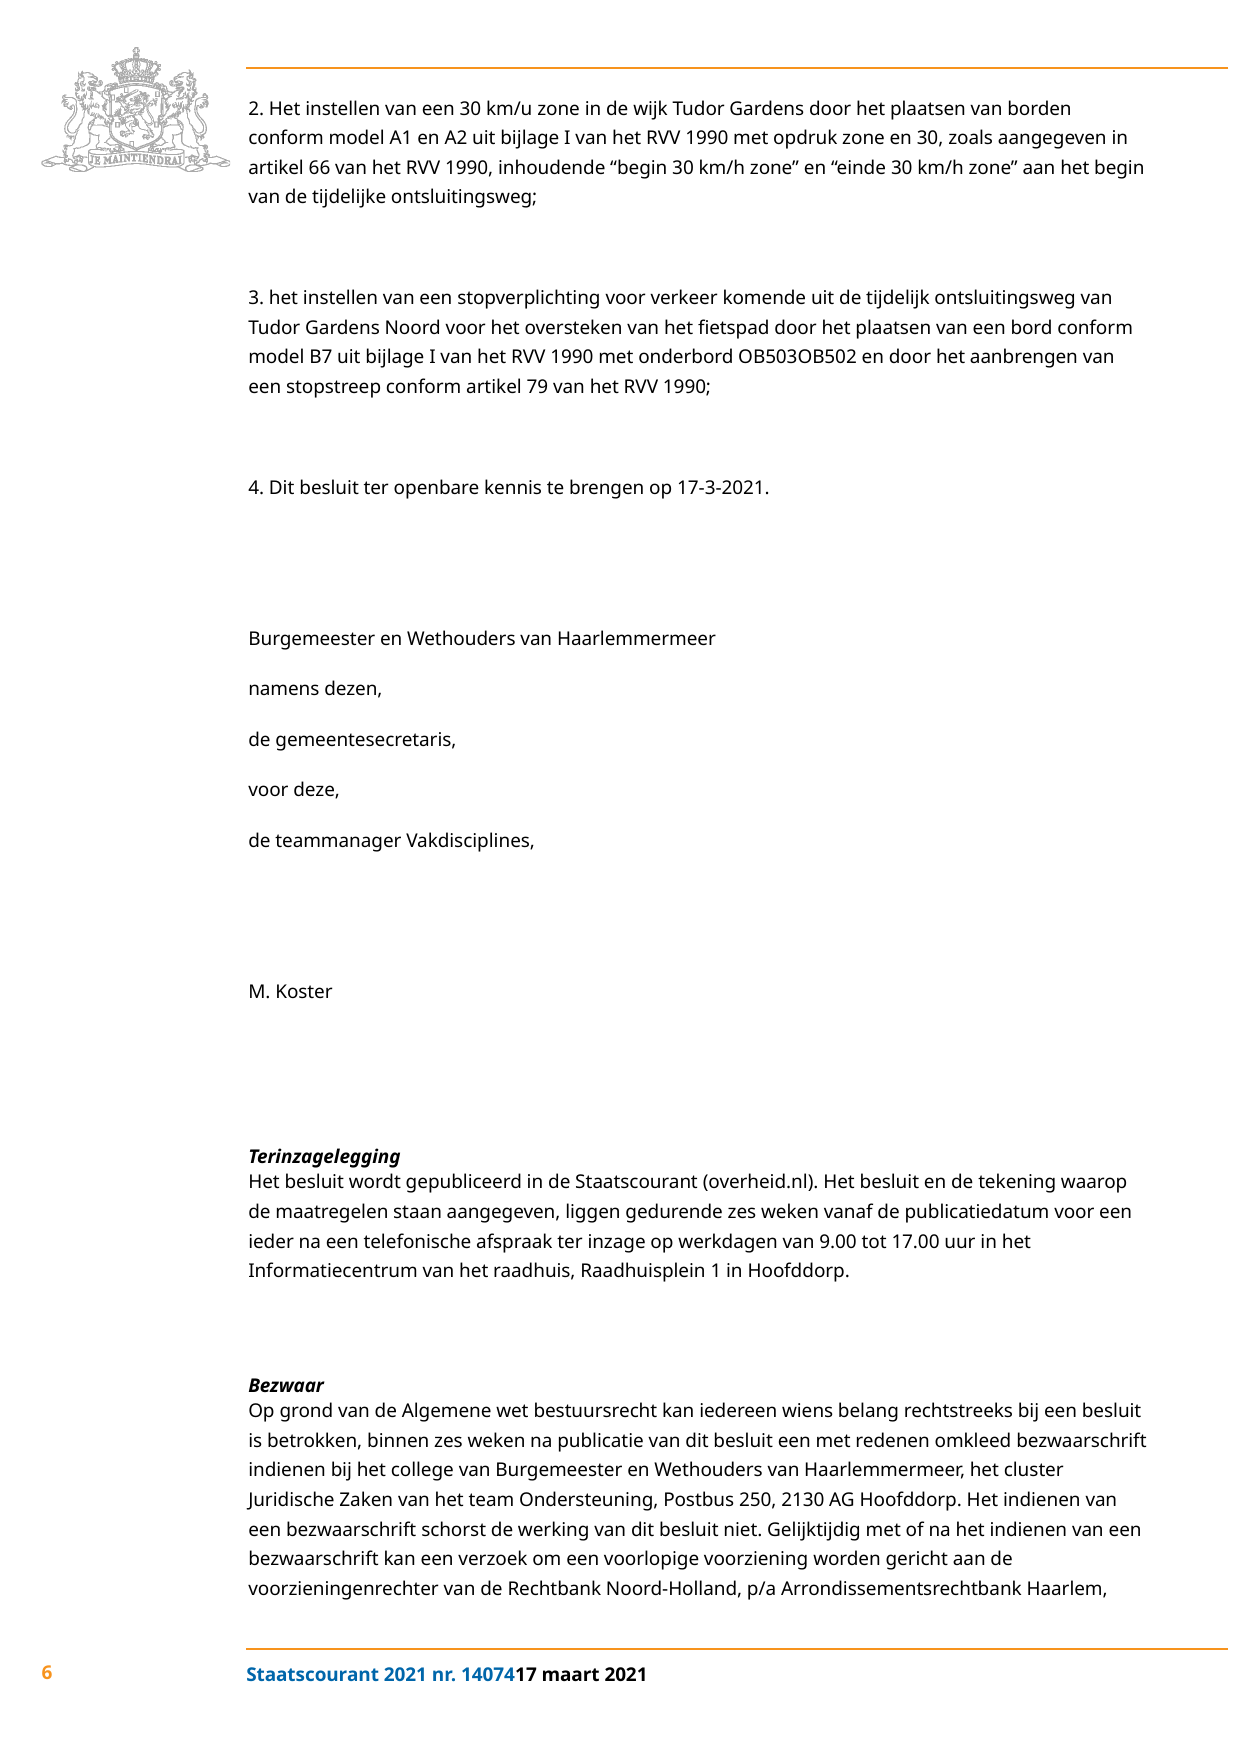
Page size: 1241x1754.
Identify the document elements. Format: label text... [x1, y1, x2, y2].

text Bezwaar [248, 1372, 1152, 1397]
text namens dezen, [248, 676, 1152, 701]
picture [41, 47, 231, 172]
text Op grond van de Algemene wet bestuursrecht kan iedereen wiens belang rechtstreeks bij een besluit is betrokken, binnen zes weken na publicatie van dit besluit een met redenen omkleed bezwaarschrift indienen bij het college van Burgemeester en Wethouders van Haarlemmermeer, het cluster Juridische Zaken van het team Ondersteuning, Postbus 250, 2130 AG Hoofddorp. Het indienen van een bezwaarschrift schorst de werking van dit besluit niet. Gelijktijdig met of na het indienen van een bezwaarschrift kan een verzoek om een voorlopige voorziening worden gericht aan de voorzieningenrechter van de Rechtbank Noord-Holland, p/a Arrondissementsrechtbank Haarlem, [248, 1397, 1152, 1601]
text Terinzagelegging [248, 1143, 1152, 1169]
text 3. het instellen van een stopverplichting voor verkeer komende uit de tijdelijk ontsluitingsweg van Tudor Gardens Noord voor het oversteken van het fietspad door het plaatsen van een bord conform model B7 uit bijlage I van het RVV 1990 met onderbord OB503OB502 en door het aanbrengen van een stopstreep conform artikel 79 van het RVV 1990; [248, 284, 1152, 399]
text de gemeentesecretaris, [248, 726, 1152, 752]
text 2. Het instellen van een 30 km/u zone in de wijk Tudor Gardens door het plaatsen van borden conform model A1 en A2 uit bijlage I van het RVV 1990 met opdruk zone en 30, zoals aangegeven in artikel 66 van het RVV 1990, inhoudende “begin 30 km/h zone” en “einde 30 km/h zone” aan het begin van de tijdelijke ontsluitingsweg; [248, 95, 1152, 209]
text voor deze, [248, 776, 1152, 802]
text de teammanager Vakdisciplines, [248, 827, 1152, 853]
text Het besluit wordt gepubliceerd in de Staatscourant (overheid.nl). Het besluit en de tekening waarop de maatregelen staan aangegeven, liggen gedurende zes weken vanaf de publicatiedatum voor een ieder na een telefonische afspraak ter inzage op werkdagen van 9.00 tot 17.00 uur in het Informatiecentrum van het raadhuis, Raadhuisplein 1 in Hoofddorp. [248, 1169, 1152, 1283]
text M. Koster [248, 978, 1152, 1004]
text 4. Dit besluit ter openbare kennis te brengen op 17-3-2021. [248, 474, 1152, 500]
text Burgemeester en Wethouders van Haarlemmermeer [248, 625, 1152, 651]
